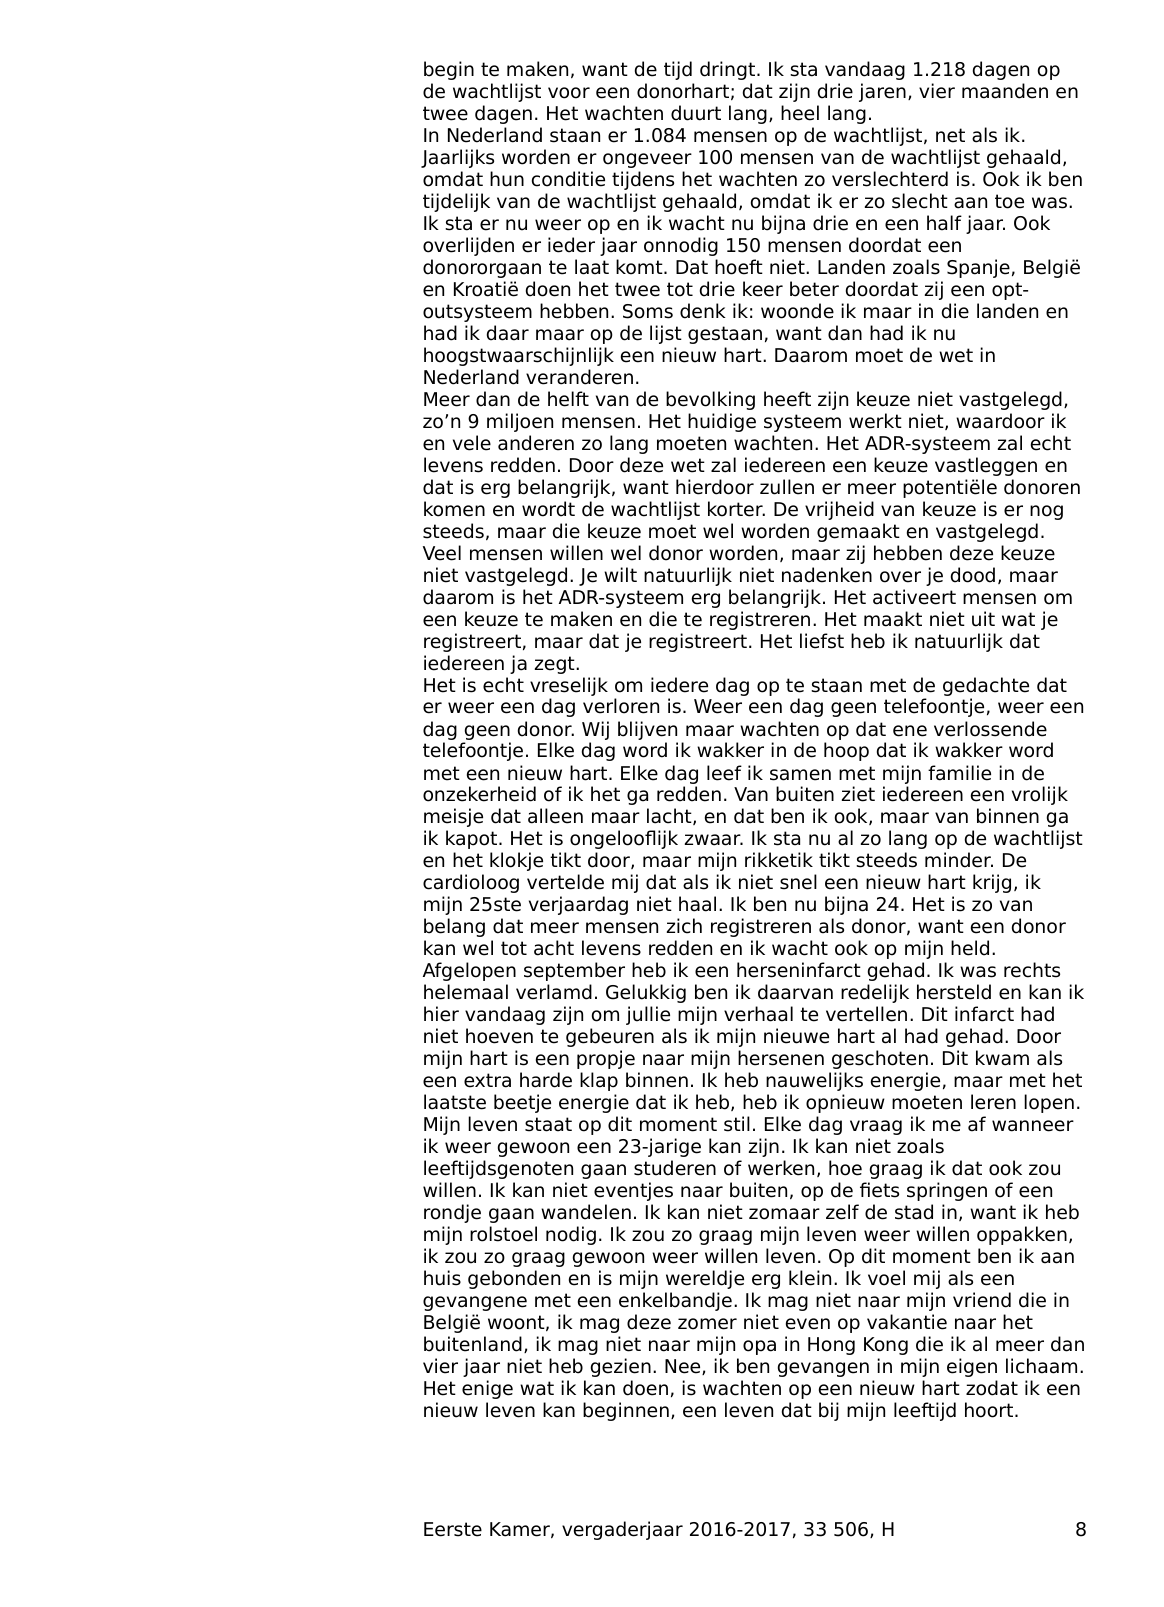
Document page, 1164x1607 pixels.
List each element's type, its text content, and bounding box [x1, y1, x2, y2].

text begin te maken, want de tijd dringt. Ik sta vandaag 1.218 dagen op de wachtlijst voor een donorhart; dat zijn drie jaren, vier maanden en twee dagen. Het wachten duurt lang, heel lang. [422, 59, 1087, 125]
text In Nederland staan er 1.084 mensen op de wachtlijst, net als ik. Jaarlijks worden er ongeveer 100 mensen van de wachtlijst gehaald, omdat hun conditie tijdens het wachten zo verslechterd is. Ook ik ben tijdelijk van de wachtlijst gehaald, omdat ik er zo slecht aan toe was. Ik sta er nu weer op en ik wacht nu bijna drie en een half jaar. Ook overlijden er ieder jaar onnodig 150 mensen doordat een donororgaan te laat komt. Dat hoeft niet. Landen zoals Spanje, België en Kroatië doen het twee tot drie keer beter doordat zij een opt-outsysteem hebben. Soms denk ik: woonde ik maar in die landen en had ik daar maar op de lijst gestaan, want dan had ik nu hoogstwaarschijnlijk een nieuw hart. Daarom moet de wet in Nederland veranderen. [422, 125, 1087, 389]
text Afgelopen september heb ik een herseninfarct gehad. Ik was rechts helemaal verlamd. Gelukkig ben ik daarvan redelijk hersteld en kan ik hier vandaag zijn om jullie mijn verhaal te vertellen. Dit infarct had niet hoeven te gebeuren als ik mijn nieuwe hart al had gehad. Door mijn hart is een propje naar mijn hersenen geschoten. Dit kwam als een extra harde klap binnen. Ik heb nauwelijks energie, maar met het laatste beetje energie dat ik heb, heb ik opnieuw moeten leren lopen. [422, 960, 1087, 1114]
text Meer dan de helft van de bevolking heeft zijn keuze niet vastgelegd, zo’n 9 miljoen mensen. Het huidige systeem werkt niet, waardoor ik en vele anderen zo lang moeten wachten. Het ADR-systeem zal echt levens redden. Door deze wet zal iedereen een keuze vastleggen en dat is erg belangrijk, want hierdoor zullen er meer potentiële donoren komen en wordt de wachtlijst korter. De vrijheid van keuze is er nog steeds, maar die keuze moet wel worden gemaakt en vastgelegd. Veel mensen willen wel donor worden, maar zij hebben deze keuze niet vastgelegd. Je wilt natuurlijk niet nadenken over je dood, maar daarom is het ADR-systeem erg belangrijk. Het activeert mensen om een keuze te maken en die te registreren. Het maakt niet uit wat je registreert, maar dat je registreert. Het liefst heb ik natuurlijk dat iedereen ja zegt. [422, 389, 1087, 674]
text Het is echt vreselijk om iedere dag op te staan met de gedachte dat er weer een dag verloren is. Weer een dag geen telefoontje, weer een dag geen donor. Wij blijven maar wachten op dat ene verlossende telefoontje. Elke dag word ik wakker in de hoop dat ik wakker word met een nieuw hart. Elke dag leef ik samen met mijn familie in de onzekerheid of ik het ga redden. Van buiten ziet iedereen een vrolijk meisje dat alleen maar lacht, en dat ben ik ook, maar van binnen ga ik kapot. Het is ongelooflijk zwaar. Ik sta nu al zo lang op de wachtlijst en het klokje tikt door, maar mijn rikketik tikt steeds minder. De cardioloog vertelde mij dat als ik niet snel een nieuw hart krijg, ik mijn 25ste verjaardag niet haal. Ik ben nu bijna 24. Het is zo van belang dat meer mensen zich registreren als donor, want een donor kan wel tot acht levens redden en ik wacht ook op mijn held. [422, 674, 1087, 960]
text Mijn leven staat op dit moment stil. Elke dag vraag ik me af wanneer ik weer gewoon een 23-jarige kan zijn. Ik kan niet zoals leeftijdsgenoten gaan studeren of werken, hoe graag ik dat ook zou willen. Ik kan niet eventjes naar buiten, op de fiets springen of een rondje gaan wandelen. Ik kan niet zomaar zelf de stad in, want ik heb mijn rolstoel nodig. Ik zou zo graag mijn leven weer willen oppakken, ik zou zo graag gewoon weer willen leven. Op dit moment ben ik aan huis gebonden en is mijn wereldje erg klein. Ik voel mij als een gevangene met een enkelbandje. Ik mag niet naar mijn vriend die in België woont, ik mag deze zomer niet even op vakantie naar het buitenland, ik mag niet naar mijn opa in Hong Kong die ik al meer dan vier jaar niet heb gezien. Nee, ik ben gevangen in mijn eigen lichaam. Het enige wat ik kan doen, is wachten op een nieuw hart zodat ik een nieuw leven kan beginnen, een leven dat bij mijn leeftijd hoort. [422, 1114, 1087, 1422]
